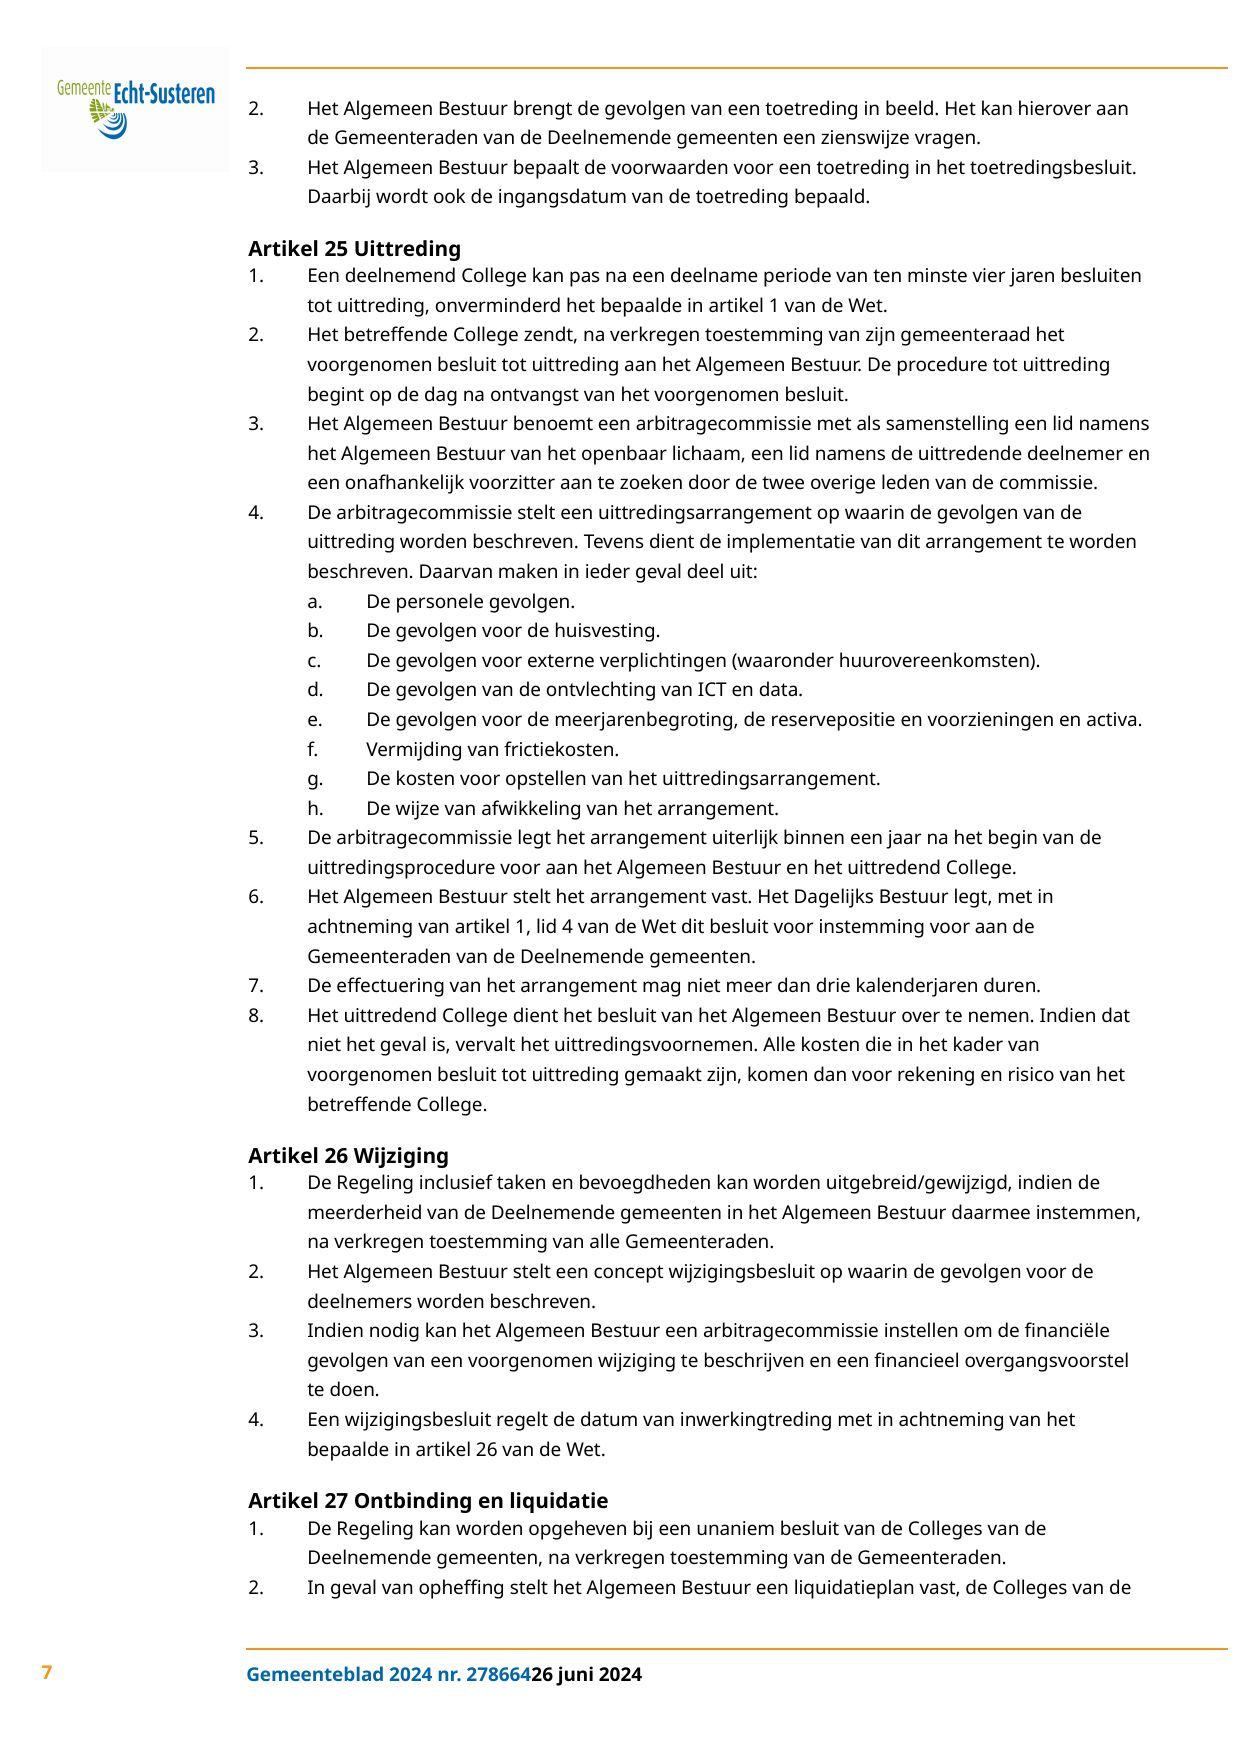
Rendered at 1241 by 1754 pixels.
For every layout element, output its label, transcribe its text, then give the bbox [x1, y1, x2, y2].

list Het Algemeen Bestuur brengt de gevolgen van een toetreding in beeld. Het kan hierover aan de Gemeenteraden van de Deelnemende gemeenten een zienswijze vragen. [248, 95, 1152, 150]
list Een deelnemend College kan pas na een deelname periode van ten minste vier jaren besluiten tot uittreding, onverminderd het bepaalde in artikel 1 van de Wet. [248, 262, 1152, 318]
list Het Algemeen Bestuur stelt een concept wijzigingsbesluit op waarin de gevolgen voor de deelnemers worden beschreven. [248, 1258, 1152, 1314]
list De arbitragecommissie legt het arrangement uiterlijk binnen een jaar na het begin van de uittredingsprocedure voor aan het Algemeen Bestuur en het uittredend College. [248, 824, 1152, 880]
list De gevolgen voor externe verplichtingen (waaronder huurovereenkomsten). [307, 647, 1152, 673]
list De arbitragecommissie stelt een uittredingsarrangement op waarin de gevolgen van de uittreding worden beschreven. Tevens dient de implementatie van dit arrangement te worden beschreven. Daarvan maken in ieder geval deel uit: [248, 499, 1152, 584]
list De Regeling inclusief taken en bevoegdheden kan worden uitgebreid/gewijzigd, indien de meerderheid van de Deelnemende gemeenten in het Algemeen Bestuur daarmee instemmen, na verkregen toestemming van alle Gemeenteraden. [248, 1169, 1152, 1254]
text Artikel 27 Ontbinding en liquidatie [248, 1486, 1152, 1515]
list Een wijzigingsbesluit regelt de datum van inwerkingtreding met in achtneming van het bepaalde in artikel 26 van de Wet. [248, 1406, 1152, 1462]
list Het Algemeen Bestuur bepaalt de voorwaarden voor een toetreding in het toetredingsbesluit. Daarbij wordt ook de ingangsdatum van de toetreding bepaald. [248, 154, 1152, 209]
list De kosten voor opstellen van het uittredingsarrangement. [307, 765, 1152, 791]
list Het Algemeen Bestuur benoemt een arbitragecommissie met als samenstelling een lid namens het Algemeen Bestuur van het openbaar lichaam, een lid namens de uittredende deelnemer en een onafhankelijk voorzitter aan te zoeken door de twee overige leden van de commissie. [248, 410, 1152, 495]
list De effectuering van het arrangement mag niet meer dan drie kalenderjaren duren. [248, 972, 1152, 998]
text Artikel 26 Wijziging [248, 1141, 1152, 1169]
list De gevolgen voor de huisvesting. [307, 617, 1152, 643]
list De personele gevolgen. [307, 588, 1152, 613]
list De gevolgen voor de meerjarenbegroting, de reservepositie en voorzieningen en activa. [307, 706, 1152, 732]
list Vermijding van frictiekosten. [307, 736, 1152, 761]
list In geval van opheffing stelt het Algemeen Bestuur een liquidatieplan vast, de Colleges van de [248, 1574, 1152, 1599]
list Het uittredend College dient het besluit van het Algemeen Bestuur over te nemen. Indien dat niet het geval is, vervalt het uittredingsvoornemen. Alle kosten die in het kader van voorgenomen besluit tot uittreding gemaakt zijn, komen dan voor rekening en risico van het betreffende College. [248, 1002, 1152, 1116]
list Het Algemeen Bestuur stelt het arrangement vast. Het Dagelijks Bestuur legt, met in achtneming van artikel 1, lid 4 van de Wet dit besluit voor instemming voor aan de Gemeenteraden van de Deelnemende gemeenten. [248, 884, 1152, 968]
list De wijze van afwikkeling van het arrangement. [307, 795, 1152, 821]
list Indien nodig kan het Algemeen Bestuur een arbitragecommissie instellen om de financiële gevolgen van een voorgenomen wijziging te beschrijven en een financieel overgangsvoorstel te doen. [248, 1317, 1152, 1402]
text Artikel 25 Uittreding [248, 234, 1152, 262]
list Het betreffende College zendt, na verkregen toestemming van zijn gemeenteraad het voorgenomen besluit tot uittreding aan het Algemeen Bestuur. De procedure tot uittreding begint op de dag na ontvangst van het voorgenomen besluit. [248, 322, 1152, 406]
picture [41, 47, 231, 172]
list De gevolgen van de ontvlechting van ICT en data. [307, 677, 1152, 702]
list De Regeling kan worden opgeheven bij een unaniem besluit van de Colleges van de Deelnemende gemeenten, na verkregen toestemming van de Gemeenteraden. [248, 1515, 1152, 1570]
